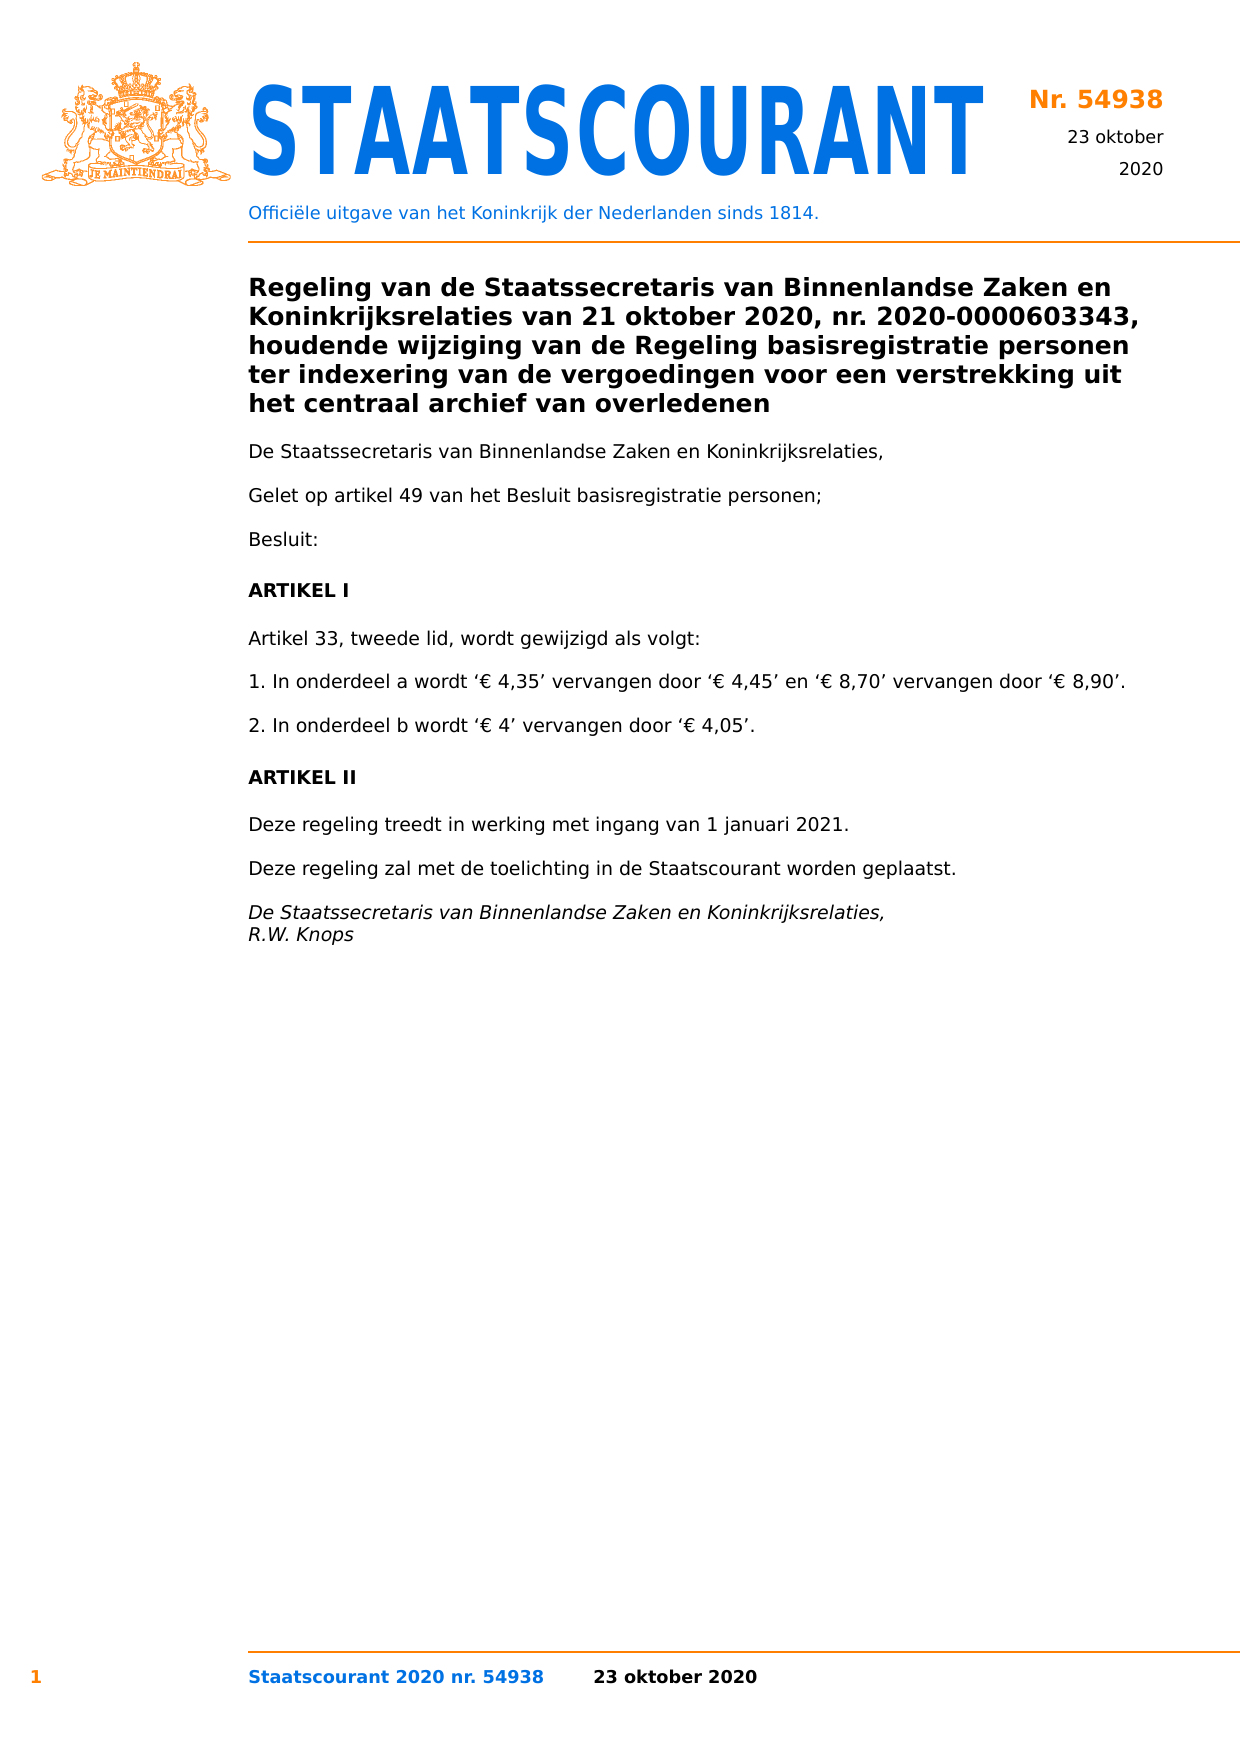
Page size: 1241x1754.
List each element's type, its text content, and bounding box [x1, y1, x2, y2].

subtitle ARTIKEL II [248, 767, 1163, 789]
text Deze regeling treedt in werking met ingang van 1 januari 2021. [248, 814, 1163, 836]
table_header STAATSCOURANT [248, 62, 998, 203]
table_cell 2020 [998, 153, 1240, 203]
subtitle Regeling van de Staatssecretaris van Binnenlandse Zaken en Koninkrijksrelaties van 21 oktober 2020, nr. 2020-0000603343, houdende wijziging van de Regeling basisregistratie personen ter indexering van de vergoedingen voor een verstrekking uit het centraal archief van overledenen [248, 273, 1163, 419]
text 2. In onderdeel b wordt ‘€ 4’ vervangen door ‘€ 4,05’. [248, 715, 1163, 737]
table_header [25, 62, 248, 241]
table_cell Officiële uitgave van het Koninkrijk der Nederlanden sinds 1814. [248, 203, 1240, 241]
picture [41, 62, 231, 186]
text Artikel 33, tweede lid, wordt gewijzigd als volgt: [248, 627, 1163, 649]
text Deze regeling zal met de toelichting in de Staatscourant worden geplaatst. [248, 858, 1163, 880]
table_header Nr. 54938 [998, 62, 1240, 121]
table_cell 23 oktober [998, 121, 1240, 153]
text De Staatssecretaris van Binnenlandse Zaken en Koninkrijksrelaties, [248, 441, 1163, 463]
text Gelet op artikel 49 van het Besluit basisregistratie personen; [248, 484, 1163, 507]
text Besluit: [248, 528, 1163, 550]
text 1. In onderdeel a wordt ‘€ 4,35’ vervangen door ‘€ 4,45’ en ‘€ 8,70’ vervangen door ‘€ 8,90’. [248, 671, 1163, 693]
text De Staatssecretaris van Binnenlandse Zaken en Koninkrijksrelaties, R.W. Knops [248, 902, 1163, 946]
subtitle ARTIKEL I [248, 580, 1163, 602]
